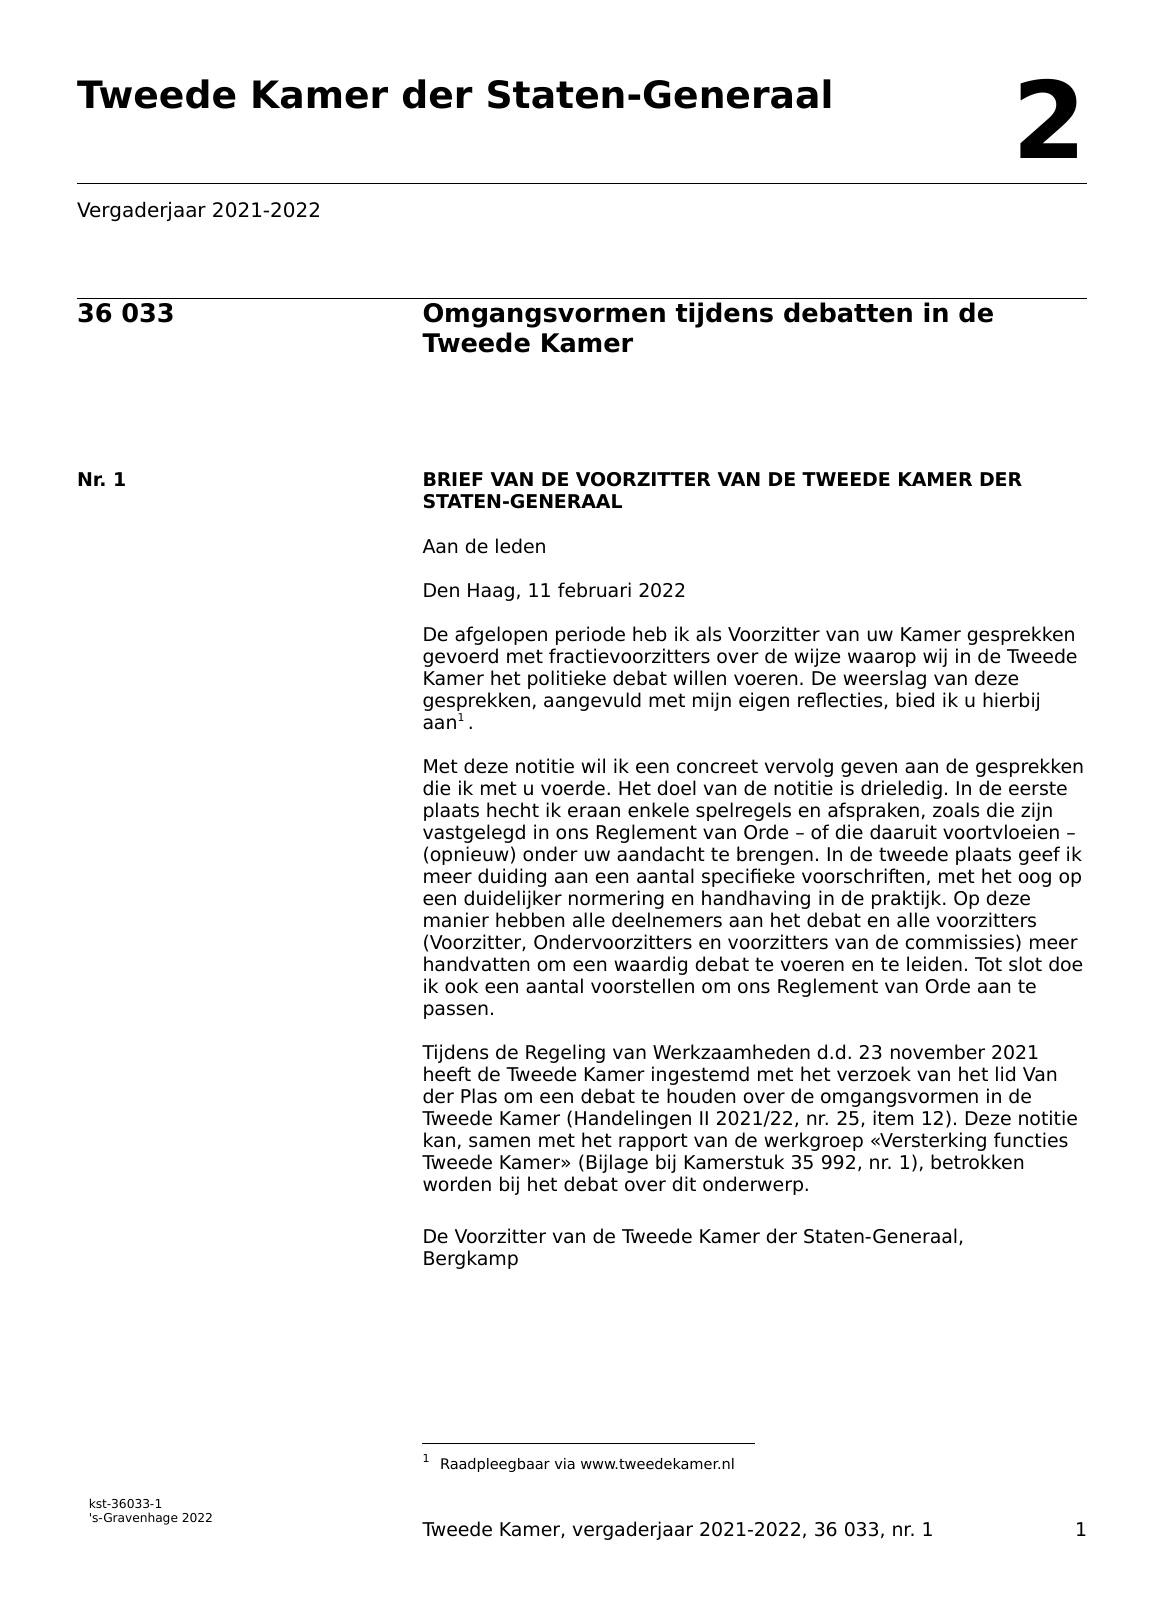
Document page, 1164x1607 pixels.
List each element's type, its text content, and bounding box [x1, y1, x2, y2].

text Tijdens de Regeling van Werkzaamheden d.d. 23 november 2021 heeft de Tweede Kamer ingestemd met het verzoek van het lid Van der Plas om een debat te houden over de omgangsvormen in de Tweede Kamer (Handelingen II 2021/22, nr. 25, item 12). Deze notitie kan, samen met het rapport van de werkgroep «Versterking functies Tweede Kamer» (Bijlage bij Kamerstuk 35 992, nr. 1), betrokken worden bij het debat over dit onderwerp. [422, 1042, 1087, 1196]
subtitle Nr. 1 BRIEF VAN DE VOORZITTER VAN DE TWEEDE KAMER DER STATEN-GENERAAL [77, 469, 1087, 513]
subtitle 36 033 Omgangsvormen tijdens debatten in de Tweede Kamer [77, 299, 1087, 358]
text 's-Gravenhage 2022 [88, 1511, 323, 1525]
text Den Haag, 11 februari 2022 [422, 580, 1087, 602]
text Raadpleegbaar via www.tweedekamer.nl [422, 1452, 1087, 1474]
text kst-36033-1 [88, 1497, 323, 1511]
text De Voorzitter van de Tweede Kamer der Staten-Generaal, Bergkamp [422, 1226, 1087, 1270]
table_cell Vergaderjaar 2021-2022 [77, 184, 1087, 298]
table_header 2 [886, 59, 1087, 183]
text Met deze notitie wil ik een concreet vervolg geven aan de gesprekken die ik met u voerde. Het doel van de notitie is drieledig. In de eerste plaats hecht ik eraan enkele spelregels en afspraken, zoals die zijn vastgelegd in ons Reglement van Orde – of die daaruit voortvloeien – (opnieuw) onder uw aandacht te brengen. In de tweede plaats geef ik meer duiding aan een aantal specifieke voorschriften, met het oog op een duidelijker normering en handhaving in de praktijk. Op deze manier hebben alle deelnemers aan het debat en alle voorzitters (Voorzitter, Ondervoorzitters en voorzitters van de commissies) meer handvatten om een waardig debat te voeren en te leiden. Tot slot doe ik ook een aantal voorstellen om ons Reglement van Orde aan te passen. [422, 756, 1087, 1020]
text Aan de leden [422, 536, 1087, 557]
text De afgelopen periode heb ik als Voorzitter van uw Kamer gesprekken gevoerd met fractievoorzitters over de wijze waarop wij in de Tweede Kamer het politieke debat willen voeren. De weerslag van deze gesprekken, aangevuld met mijn eigen reflecties, bied ik u hierbij aan. [422, 624, 1087, 734]
table_header Tweede Kamer der Staten-Generaal [77, 59, 886, 183]
